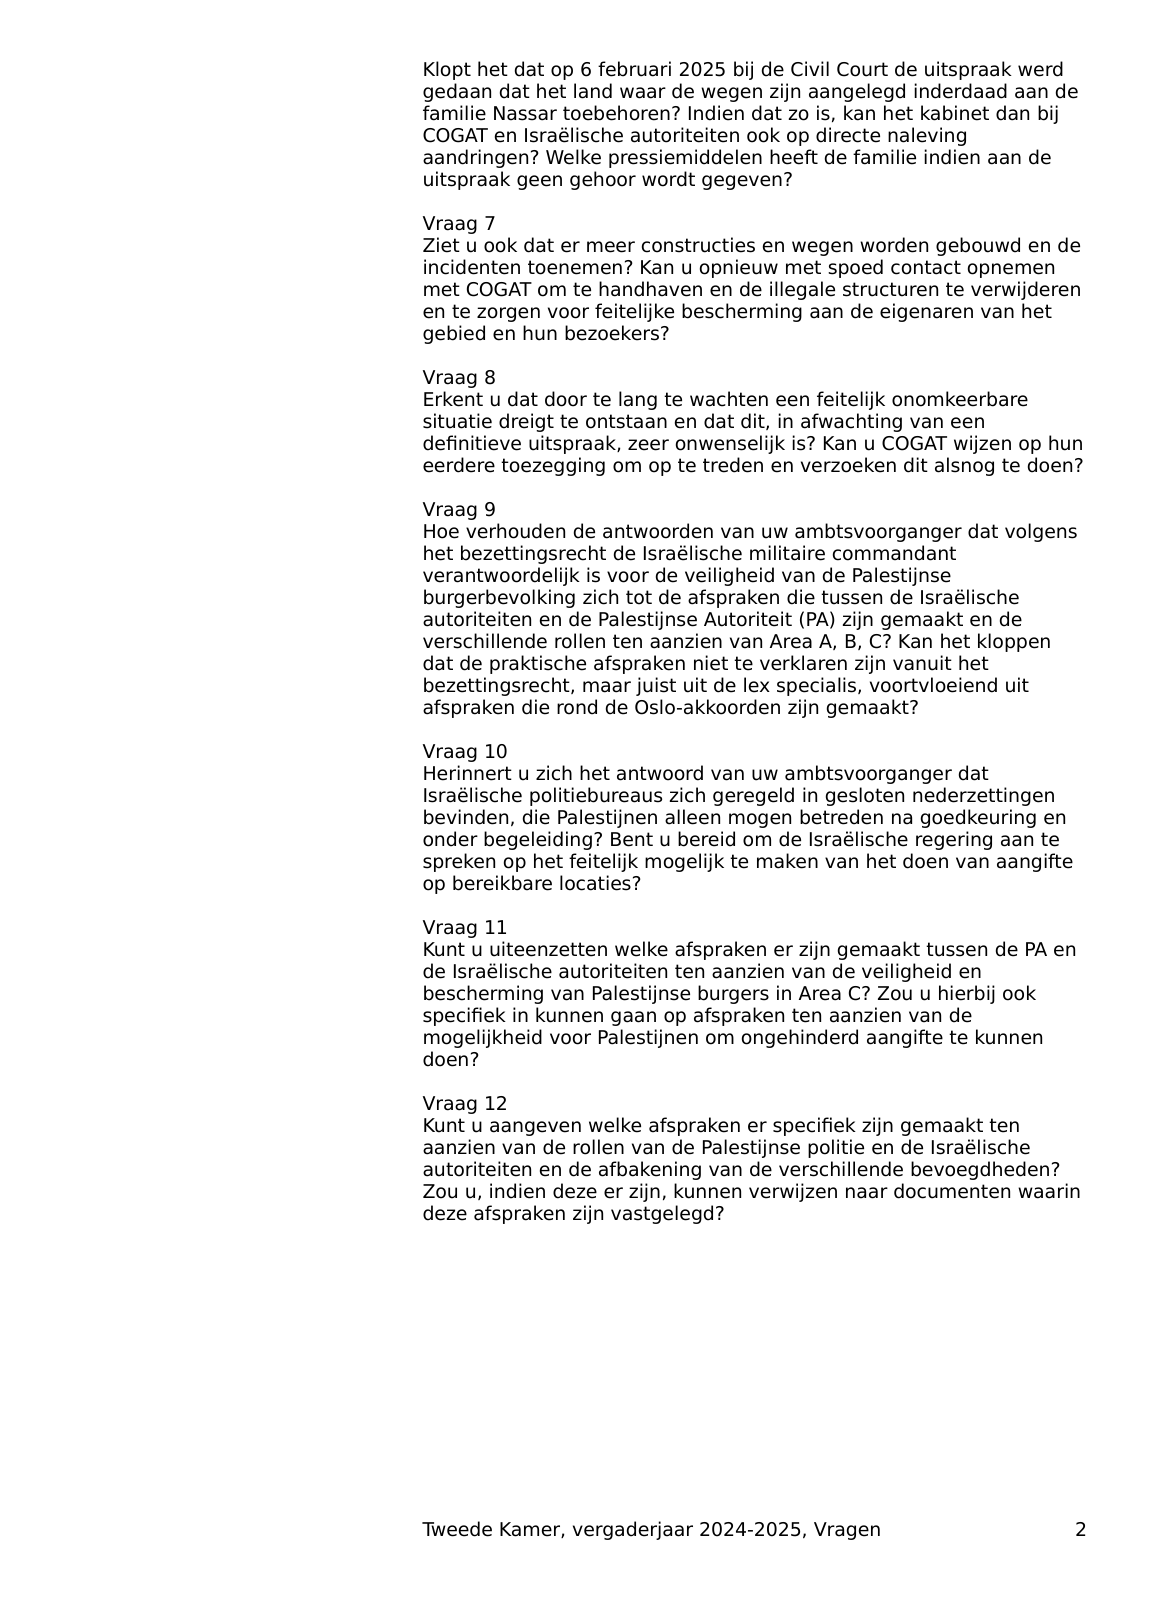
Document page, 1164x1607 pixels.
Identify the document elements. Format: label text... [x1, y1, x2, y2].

text Kunt u uiteenzetten welke afspraken er zijn gemaakt tussen de PA en de Israëlische autoriteiten ten aanzien van de veiligheid en bescherming van Palestijnse burgers in Area C? Zou u hierbij ook specifiek in kunnen gaan op afspraken ten aanzien van de mogelijkheid voor Palestijnen om ongehinderd aangifte te kunnen doen? [422, 939, 1087, 1071]
text Ziet u ook dat er meer constructies en wegen worden gebouwd en de incidenten toenemen? Kan u opnieuw met spoed contact opnemen met COGAT om te handhaven en de illegale structuren te verwijderen en te zorgen voor feitelijke bescherming aan de eigenaren van het gebied en hun bezoekers? [422, 235, 1087, 345]
text Kunt u aangeven welke afspraken er specifiek zijn gemaakt ten aanzien van de rollen van de Palestijnse politie en de Israëlische autoriteiten en de afbakening van de verschillende bevoegdheden? Zou u, indien deze er zijn, kunnen verwijzen naar documenten waarin deze afspraken zijn vastgelegd? [422, 1115, 1087, 1225]
text Vraag 8 [422, 367, 1087, 389]
text Klopt het dat op 6 februari 2025 bij de Civil Court de uitspraak werd gedaan dat het land waar de wegen zijn aangelegd inderdaad aan de familie Nassar toebehoren? Indien dat zo is, kan het kabinet dan bij COGAT en Israëlische autoriteiten ook op directe naleving aandringen? Welke pressiemiddelen heeft de familie indien aan de uitspraak geen gehoor wordt gegeven? [422, 59, 1087, 191]
text Vraag 9 [422, 499, 1087, 521]
text Vraag 7 [422, 213, 1087, 235]
text Erkent u dat door te lang te wachten een feitelijk onomkeerbare situatie dreigt te ontstaan en dat dit, in afwachting van een definitieve uitspraak, zeer onwenselijk is? Kan u COGAT wijzen op hun eerdere toezegging om op te treden en verzoeken dit alsnog te doen? [422, 389, 1087, 477]
text Vraag 10 [422, 741, 1087, 763]
text Hoe verhouden de antwoorden van uw ambtsvoorganger dat volgens het bezettingsrecht de Israëlische militaire commandant verantwoordelijk is voor de veiligheid van de Palestijnse burgerbevolking zich tot de afspraken die tussen de Israëlische autoriteiten en de Palestijnse Autoriteit (PA) zijn gemaakt en de verschillende rollen ten aanzien van Area A, B, C? Kan het kloppen dat de praktische afspraken niet te verklaren zijn vanuit het bezettingsrecht, maar juist uit de lex specialis, voortvloeiend uit afspraken die rond de Oslo-akkoorden zijn gemaakt? [422, 521, 1087, 719]
text Herinnert u zich het antwoord van uw ambtsvoorganger dat Israëlische politiebureaus zich geregeld in gesloten nederzettingen bevinden, die Palestijnen alleen mogen betreden na goedkeuring en onder begeleiding? Bent u bereid om de Israëlische regering aan te spreken op het feitelijk mogelijk te maken van het doen van aangifte op bereikbare locaties? [422, 763, 1087, 895]
text Vraag 12 [422, 1093, 1087, 1115]
text Vraag 11 [422, 917, 1087, 939]
